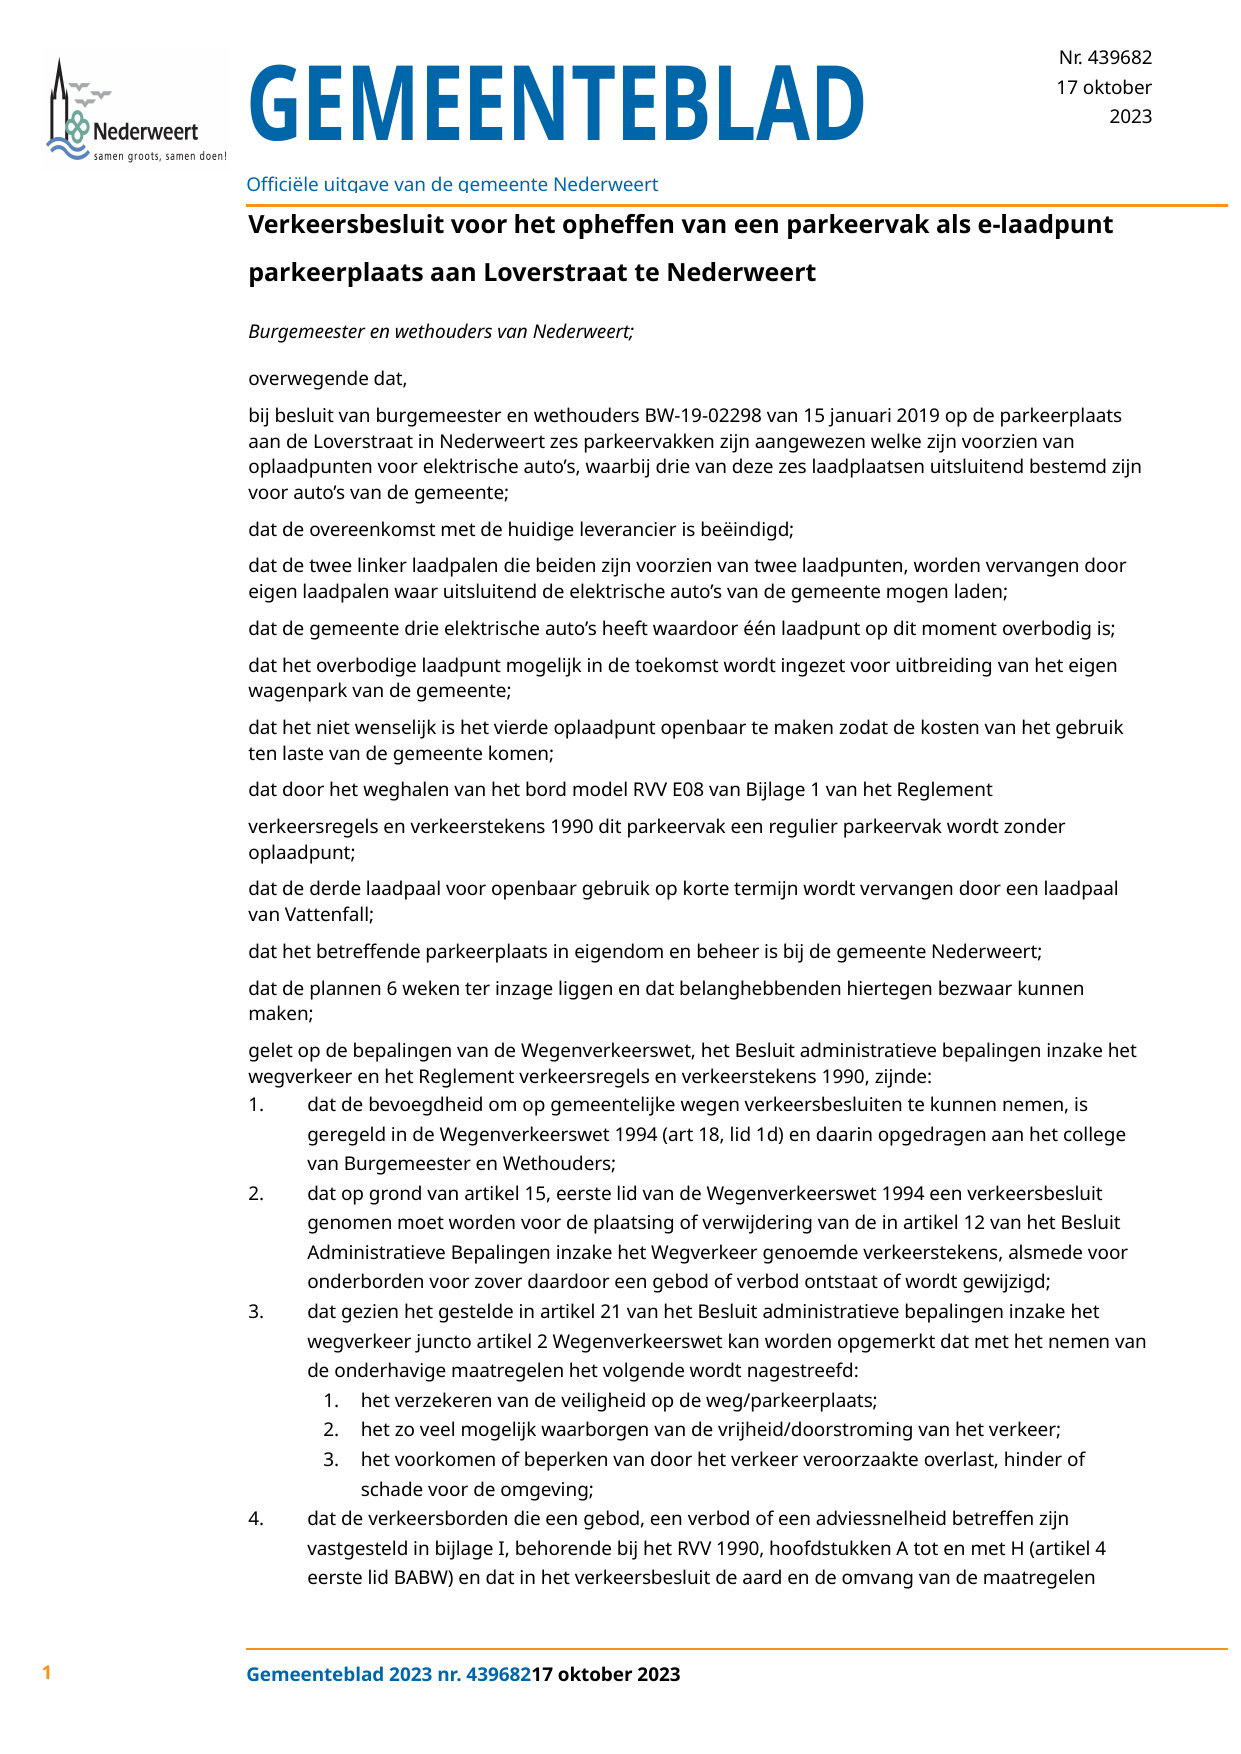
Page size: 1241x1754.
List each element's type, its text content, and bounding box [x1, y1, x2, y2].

text Burgemeester en wethouders van Nederweert; [248, 318, 1152, 344]
text dat de overeenkomst met de huidige leverancier is beëindigd; [248, 516, 1152, 542]
list dat de verkeersborden die een gebod, een verbod of een adviessnelheid betreffen zijn vastgesteld in bijlage I, behorende bij het RVV 1990, hoofdstukken A tot en met H (artikel 4 eerste lid BABW) en dat in het verkeersbesluit de aard en de omvang van de maatregelen [248, 1505, 1152, 1590]
text dat de gemeente drie elektrische auto’s heeft waardoor één laadpunt op dit moment overbodig is; [248, 615, 1152, 641]
text overwegende dat, [248, 366, 1152, 391]
list dat op grond van artikel 15, eerste lid van de Wegenverkeerswet 1994 een verkeersbesluit genomen moet worden voor de plaatsing of verwijdering van de in artikel 12 van het Besluit Administratieve Bepalingen inzake het Wegverkeer genoemde verkeerstekens, alsmede voor onderborden voor zover daardoor een gebod of verbod ontstaat of wordt gewijzigd; [248, 1180, 1152, 1294]
list het voorkomen of beperken van door het verkeer veroorzaakte overlast, hinder of schade voor de omgeving; [323, 1446, 1152, 1501]
text dat de plannen 6 weken ter inzage liggen en dat belanghebbenden hiertegen bezwaar kunnen maken; [248, 975, 1152, 1026]
text dat de derde laadpaal voor openbaar gebruik op korte termijn wordt vervangen door een laadpaal van Vattenfall; [248, 876, 1152, 927]
text verkeersregels en verkeerstekens 1990 dit parkeervak een regulier parkeervak wordt zonder oplaadpunt; [248, 813, 1152, 865]
text Verkeersbesluit voor het opheffen van een parkeervak als e-laadpunt parkeerplaats aan Loverstraat te Nederweert [248, 207, 1152, 288]
picture [41, 47, 231, 172]
list het verzekeren van de veiligheid op de weg/parkeerplaats; [323, 1387, 1152, 1413]
list dat gezien het gestelde in artikel 21 van het Besluit administratieve bepalingen inzake het wegverkeer juncto artikel 2 Wegenverkeerswet kan worden opgemerkt dat met het nemen van de onderhavige maatregelen het volgende wordt nagestreefd: [248, 1298, 1152, 1383]
text dat de twee linker laadpalen die beiden zijn voorzien van twee laadpunten, worden vervangen door eigen laadpalen waar uitsluitend de elektrische auto’s van de gemeente mogen laden; [248, 553, 1152, 604]
text bij besluit van burgemeester en wethouders BW-19-02298 van 15 januari 2019 op de parkeerplaats aan de Loverstraat in Nederweert zes parkeervakken zijn aangewezen welke zijn voorzien van oplaadpunten voor elektrische auto’s, waarbij drie van deze zes laadplaatsen uitsluitend bestemd zijn voor auto’s van de gemeente; [248, 402, 1152, 505]
text gelet op de bepalingen van de Wegenverkeerswet, het Besluit administratieve bepalingen inzake het wegverkeer en het Reglement verkeersregels en verkeerstekens 1990, zijnde: [248, 1037, 1152, 1088]
text dat het overbodige laadpunt mogelijk in de toekomst wordt ingezet voor uitbreiding van het eigen wagenpark van de gemeente; [248, 652, 1152, 703]
list het zo veel mogelijk waarborgen van de vrijheid/doorstroming van het verkeer; [323, 1417, 1152, 1442]
text dat het niet wenselijk is het vierde oplaadpunt openbaar te maken zodat de kosten van het gebruik ten laste van de gemeente komen; [248, 714, 1152, 766]
text dat het betreffende parkeerplaats in eigendom en beheer is bij de gemeente Neder­weert; [248, 938, 1152, 964]
list dat de bevoegdheid om op gemeentelijke wegen verkeersbesluiten te kunnen nemen, is geregeld in de Wegenverkeerswet 1994 (art 18, lid 1d) en daarin opgedragen aan het college van Burgemeester en Wethouders; [248, 1091, 1152, 1176]
text dat door het weghalen van het bord model RVV E08 van Bijlage 1 van het Reglement [248, 777, 1152, 802]
